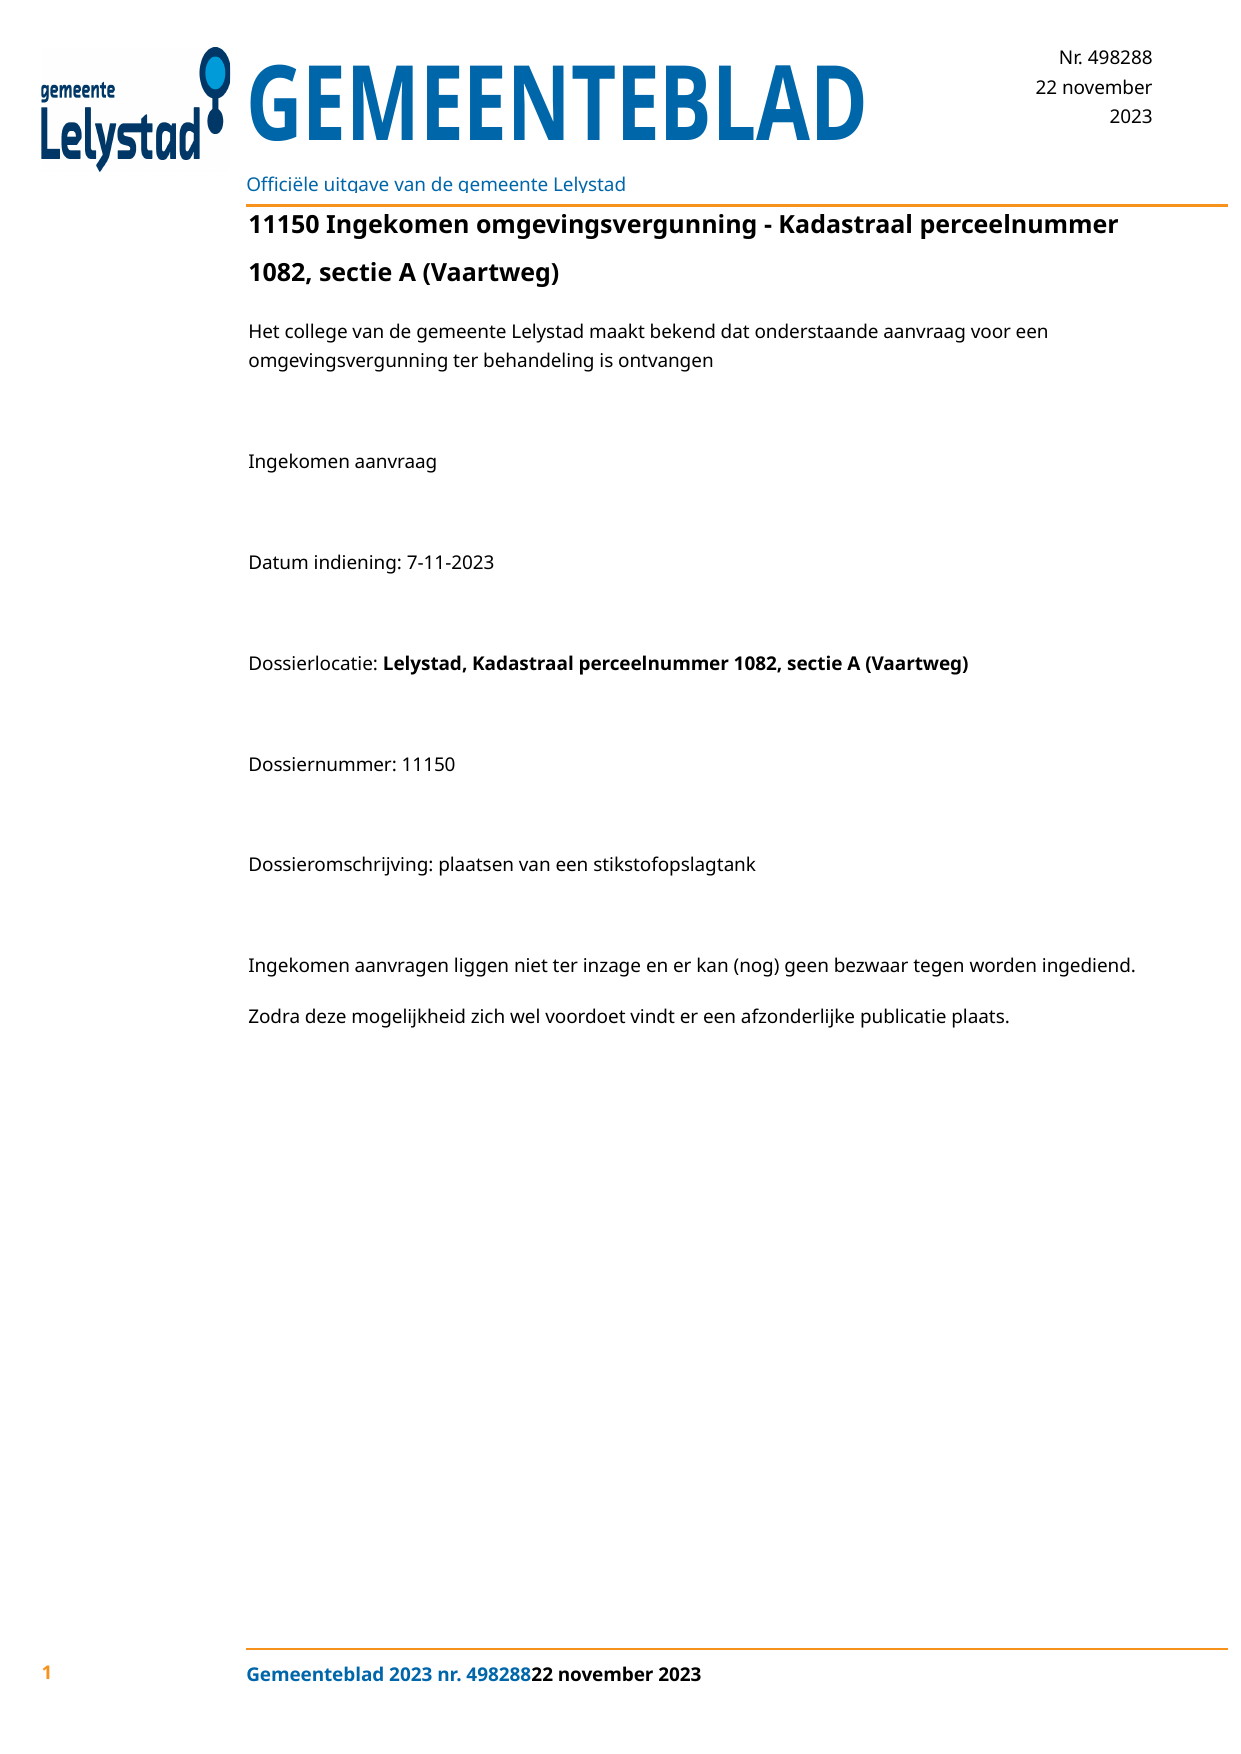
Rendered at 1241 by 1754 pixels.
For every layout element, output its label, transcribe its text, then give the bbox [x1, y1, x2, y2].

text 11150 Ingekomen omgevingsvergunning - Kadastraal perceelnummer 1082, sectie A (Vaartweg) [248, 207, 1152, 288]
text Datum indiening: 7-11-2023 [248, 549, 1152, 575]
text Ingekomen aanvraag [248, 448, 1152, 474]
text Dossierlocatie: Lelystad, Kadastraal perceelnummer 1082, sectie A (Vaartweg) [248, 650, 1152, 676]
text Ingekomen aanvragen liggen niet ter inzage en er kan (nog) geen bezwaar tegen worden ingediend. [248, 952, 1152, 978]
picture [41, 47, 231, 172]
text Dossiernummer: 11150 [248, 751, 1152, 777]
text Dossieromschrijving: plaatsen van een stikstofopslagtank [248, 852, 1152, 877]
text Zodra deze mogelijkheid zich wel voordoet vindt er een afzonderlijke publicatie plaats. [248, 1003, 1152, 1029]
text Het college van de gemeente Lelystad maakt bekend dat onderstaande aanvraag voor een omgevingsvergunning ter behandeling is ontvangen [248, 318, 1152, 373]
